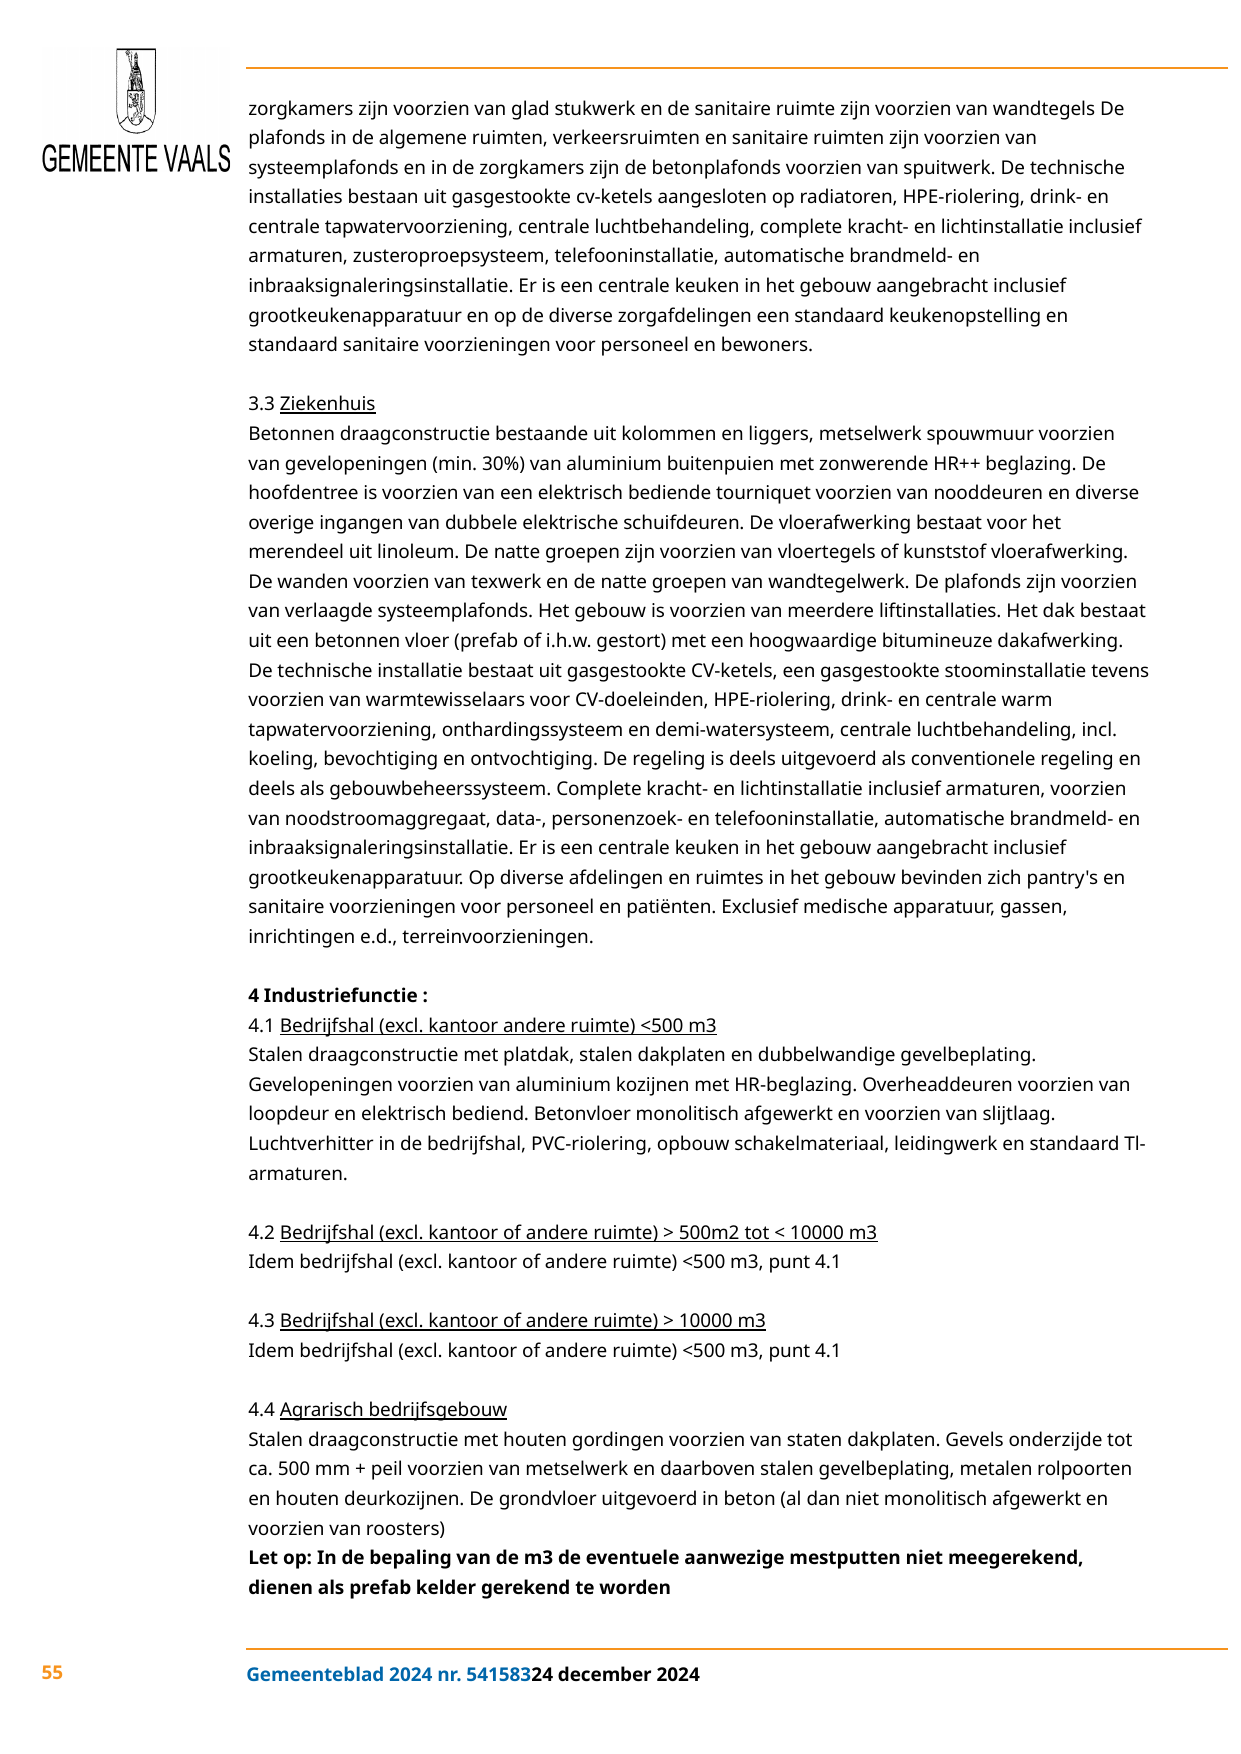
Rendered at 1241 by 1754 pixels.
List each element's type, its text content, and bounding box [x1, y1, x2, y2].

text Luchtverhitter in de bedrijfshal, PVC-riolering, opbouw schakelmateriaal, leidingwerk en standaard Tl-armaturen. [248, 1130, 1152, 1186]
text Stalen draagconstructie met platdak, stalen dakplaten en dubbelwandige gevelbeplating. Gevelopeningen voorzien van aluminium kozijnen met HR-beglazing. Overheaddeuren voorzien van loopdeur en elektrisch bediend. Betonvloer monolitisch afgewerkt en voorzien van slijtlaag. [248, 1041, 1152, 1126]
text 4.1 Bedrijfshal (excl. kantoor andere ruimte) <500 m3 [248, 1012, 1152, 1038]
picture [41, 47, 231, 172]
text Idem bedrijfshal (excl. kantoor of andere ruimte) <500 m3, punt 4.1 [248, 1248, 1152, 1274]
text 4.2 Bedrijfshal (excl. kantoor of andere ruimte) > 500m2 tot < 10000 m3 [248, 1219, 1152, 1245]
text Let op: In de bepaling van de m3 de eventuele aanwezige mestputten niet meegerekend, dienen als prefab kelder gerekend te worden [248, 1544, 1152, 1600]
text 3.3 Ziekenhuis [248, 391, 1152, 416]
text Stalen draagconstructie met houten gordingen voorzien van staten dakplaten. Gevels onderzijde tot ca. 500 mm + peil voorzien van metselwerk en daarboven stalen gevelbeplating, metalen rolpoorten en houten deurkozijnen. De grondvloer uitgevoerd in beton (al dan niet monolitisch afgewerkt en voorzien van roosters) [248, 1426, 1152, 1541]
text zorgkamers zijn voorzien van glad stukwerk en de sanitaire ruimte zijn voorzien van wandtegels De plafonds in de algemene ruimten, verkeersruimten en sanitaire ruimten zijn voorzien van systeemplafonds en in de zorgkamers zijn de betonplafonds voorzien van spuitwerk. De technische installaties bestaan uit gasgestookte cv-ketels aangesloten op radiatoren, HPE-riolering, drink- en centrale tapwatervoorziening, centrale luchtbehandeling, complete kracht- en lichtinstallatie inclusief armaturen, zusteroproepsysteem, telefooninstallatie, automatische brandmeld- en inbraaksignaleringsinstallatie. Er is een centrale keuken in het gebouw aangebracht inclusief grootkeukenapparatuur en op de diverse zorgafdelingen een standaard keukenopstelling en standaard sanitaire voorzieningen voor personeel en bewoners. [248, 95, 1152, 357]
text Idem bedrijfshal (excl. kantoor of andere ruimte) <500 m3, punt 4.1 [248, 1337, 1152, 1363]
text 4.3 Bedrijfshal (excl. kantoor of andere ruimte) > 10000 m3 [248, 1308, 1152, 1333]
text 4 Industriefunctie : [248, 982, 1152, 1008]
text 4.4 Agrarisch bedrijfsgebouw [248, 1396, 1152, 1422]
text Betonnen draagconstructie bestaande uit kolommen en liggers, metselwerk spouwmuur voorzien van gevelopeningen (min. 30%) van aluminium buitenpuien met zonwerende HR++ beglazing. De hoofdentree is voorzien van een elektrisch bediende tourniquet voorzien van nooddeuren en diverse overige ingangen van dubbele elektrische schuifdeuren. De vloerafwerking bestaat voor het merendeel uit linoleum. De natte groepen zijn voorzien van vloertegels of kunststof vloerafwerking. De wanden voorzien van texwerk en de natte groepen van wandtegelwerk. De plafonds zijn voorzien van verlaagde systeemplafonds. Het gebouw is voorzien van meerdere liftinstallaties. Het dak bestaat uit een betonnen vloer (prefab of i.h.w. gestort) met een hoogwaardige bitumineuze dakafwerking. De technische installatie bestaat uit gasgestookte CV-ketels, een gasgestookte stoominstallatie tevens voorzien van warmtewisselaars voor CV-doeleinden, HPE-riolering, drink- en centrale warm tapwatervoorziening, onthardingssysteem en demi-watersysteem, centrale luchtbehandeling, incl. koeling, bevochtiging en ontvochtiging. De regeling is deels uitgevoerd als conventionele regeling en deels als gebouwbeheerssysteem. Complete kracht- en lichtinstallatie inclusief armaturen, voorzien van noodstroomaggregaat, data-, personenzoek- en telefooninstallatie, automatische brandmeld- en inbraaksignaleringsinstallatie. Er is een centrale keuken in het gebouw aangebracht inclusief grootkeukenapparatuur. Op diverse afdelingen en ruimtes in het gebouw bevinden zich pantry's en sanitaire voorzieningen voor personeel en patiënten. Exclusief medische apparatuur, gassen, inrichtingen e.d., terreinvoorzieningen. [248, 420, 1152, 949]
